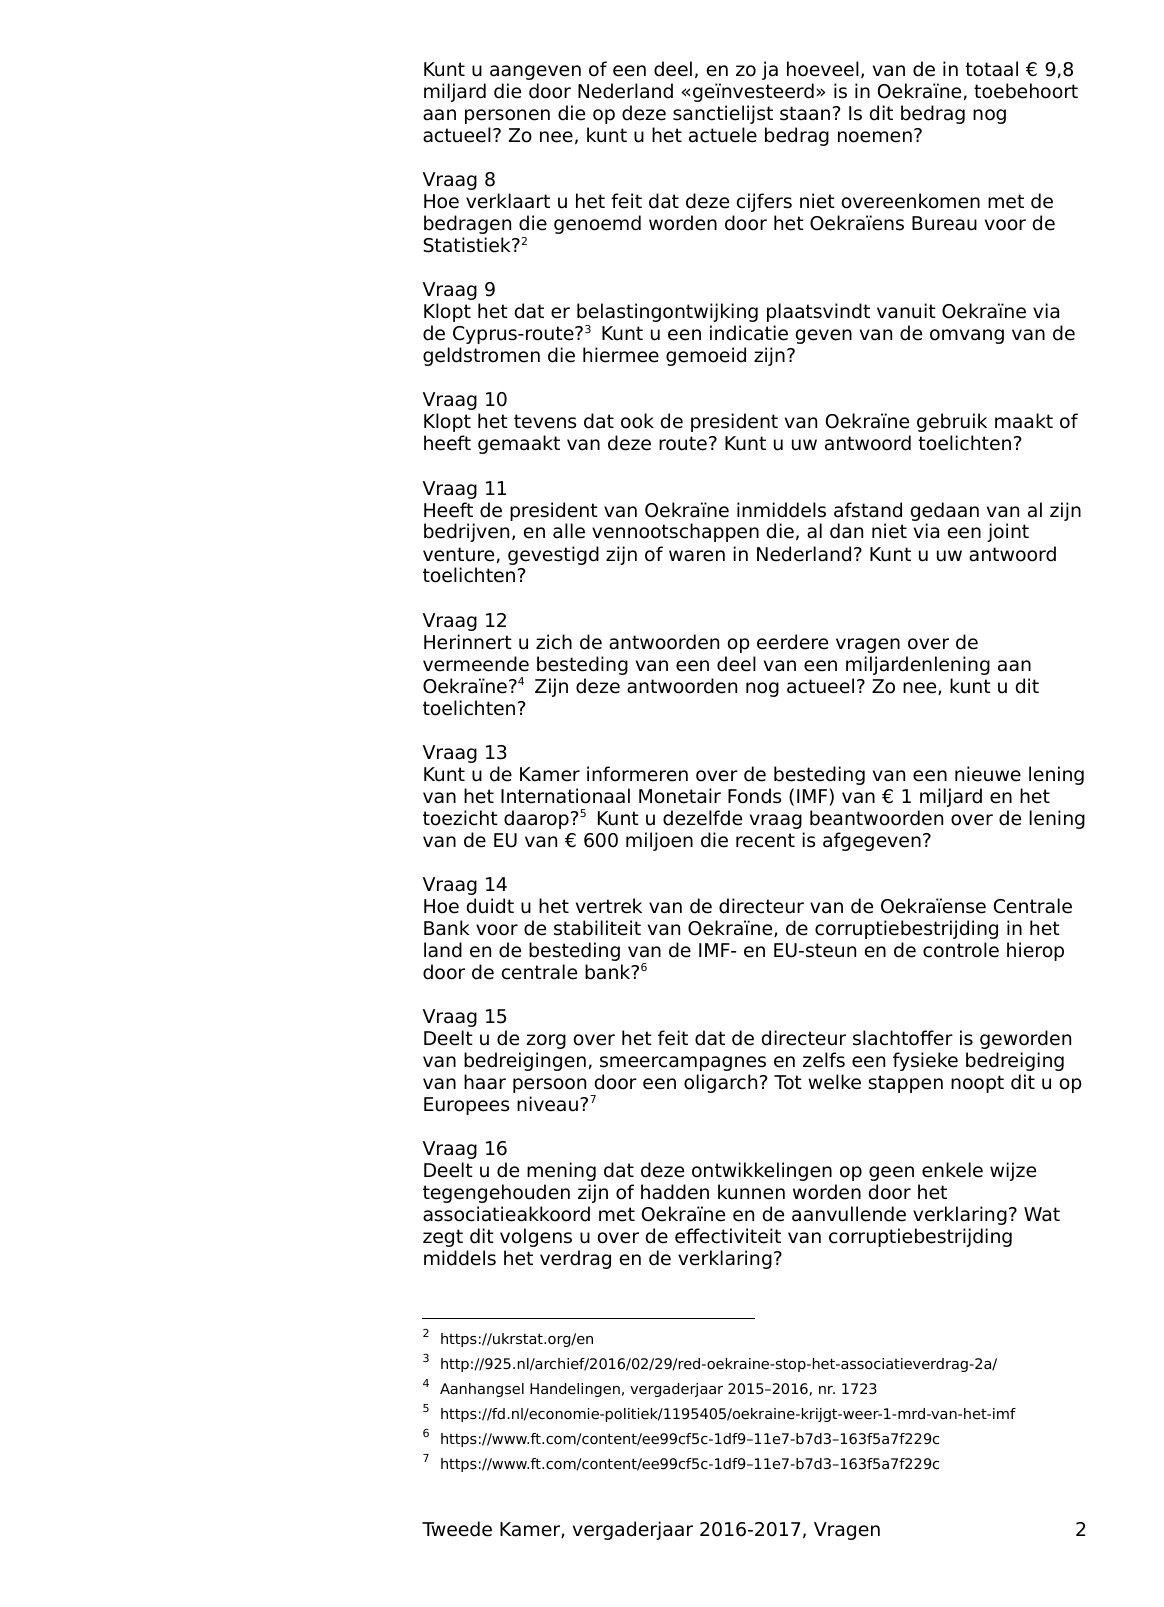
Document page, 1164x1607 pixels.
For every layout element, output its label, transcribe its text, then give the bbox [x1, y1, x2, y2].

text Vraag 15 [422, 1006, 1087, 1028]
text Klopt het tevens dat ook de president van Oekraïne gebruik maakt of heeft gemaakt van deze route? Kunt u uw antwoord toelichten? [422, 411, 1087, 455]
text https://fd.nl/economie-politiek/1195405/oekraine-krijgt-weer-1-mrd-van-het-imf [422, 1402, 1087, 1424]
text Vraag 10 [422, 389, 1087, 411]
text Hoe duidt u het vertrek van de directeur van de Oekraïense Centrale Bank voor de stabiliteit van Oekraïne, de corruptiebestrijding in het land en de besteding van de IMF- en EU-steun en de controle hierop door de centrale bank? [422, 896, 1087, 984]
text Vraag 12 [422, 609, 1087, 632]
text Herinnert u zich de antwoorden op eerdere vragen over de vermeende besteding van een deel van een miljardenlening aan Oekraïne? Zijn deze antwoorden nog actueel? Zo nee, kunt u dit toelichten? [422, 632, 1087, 719]
text Klopt het dat er belastingontwijking plaatsvindt vanuit Oekraïne via de Cyprus-route? Kunt u een indicatie geven van de omvang van de geldstromen die hiermee gemoeid zijn? [422, 301, 1087, 367]
text https://www.ft.com/content/ee99cf5c-1df9–11e7-b7d3–163f5a7f229c [422, 1427, 1087, 1449]
text Deelt u de zorg over het feit dat de directeur slachtoffer is geworden van bedreigingen, smeercampagnes en zelfs een fysieke bedreiging van haar persoon door een oligarch? Tot welke stappen noopt dit u op Europees niveau? [422, 1028, 1087, 1116]
text Vraag 11 [422, 477, 1087, 499]
text Vraag 14 [422, 874, 1087, 896]
text Aanhangsel Handelingen, vergaderjaar 2015–2016, nr. 1723 [422, 1377, 1087, 1399]
text Kunt u de Kamer informeren over de besteding van een nieuwe lening van het Internationaal Monetair Fonds (IMF) van € 1 miljard en het toezicht daarop? Kunt u dezelfde vraag beantwoorden over de lening van de EU van € 600 miljoen die recent is afgegeven? [422, 764, 1087, 852]
text Vraag 13 [422, 742, 1087, 764]
text https://www.ft.com/content/ee99cf5c-1df9–11e7-b7d3–163f5a7f229c [422, 1452, 1087, 1474]
text Vraag 9 [422, 279, 1087, 301]
text Vraag 16 [422, 1138, 1087, 1160]
text Kunt u aangeven of een deel, en zo ja hoeveel, van de in totaal € 9,8 miljard die door Nederland «geïnvesteerd» is in Oekraïne, toebehoort aan personen die op deze sanctielijst staan? Is dit bedrag nog actueel? Zo nee, kunt u het actuele bedrag noemen? [422, 59, 1087, 147]
text Vraag 8 [422, 169, 1087, 191]
text Deelt u de mening dat deze ontwikkelingen op geen enkele wijze tegengehouden zijn of hadden kunnen worden door het associatieakkoord met Oekraïne en de aanvullende verklaring? Wat zegt dit volgens u over de effectiviteit van corruptiebestrijding middels het verdrag en de verklaring? [422, 1160, 1087, 1270]
text http://925.nl/archief/2016/02/29/red-oekraine-stop-het-associatieverdrag-2a/ [422, 1352, 1087, 1374]
text https://ukrstat.org/en [422, 1327, 1087, 1349]
text Hoe verklaart u het feit dat deze cijfers niet overeenkomen met de bedragen die genoemd worden door het Oekraïens Bureau voor de Statistiek? [422, 191, 1087, 257]
text Heeft de president van Oekraïne inmiddels afstand gedaan van al zijn bedrijven, en alle vennootschappen die, al dan niet via een joint venture, gevestigd zijn of waren in Nederland? Kunt u uw antwoord toelichten? [422, 499, 1087, 587]
